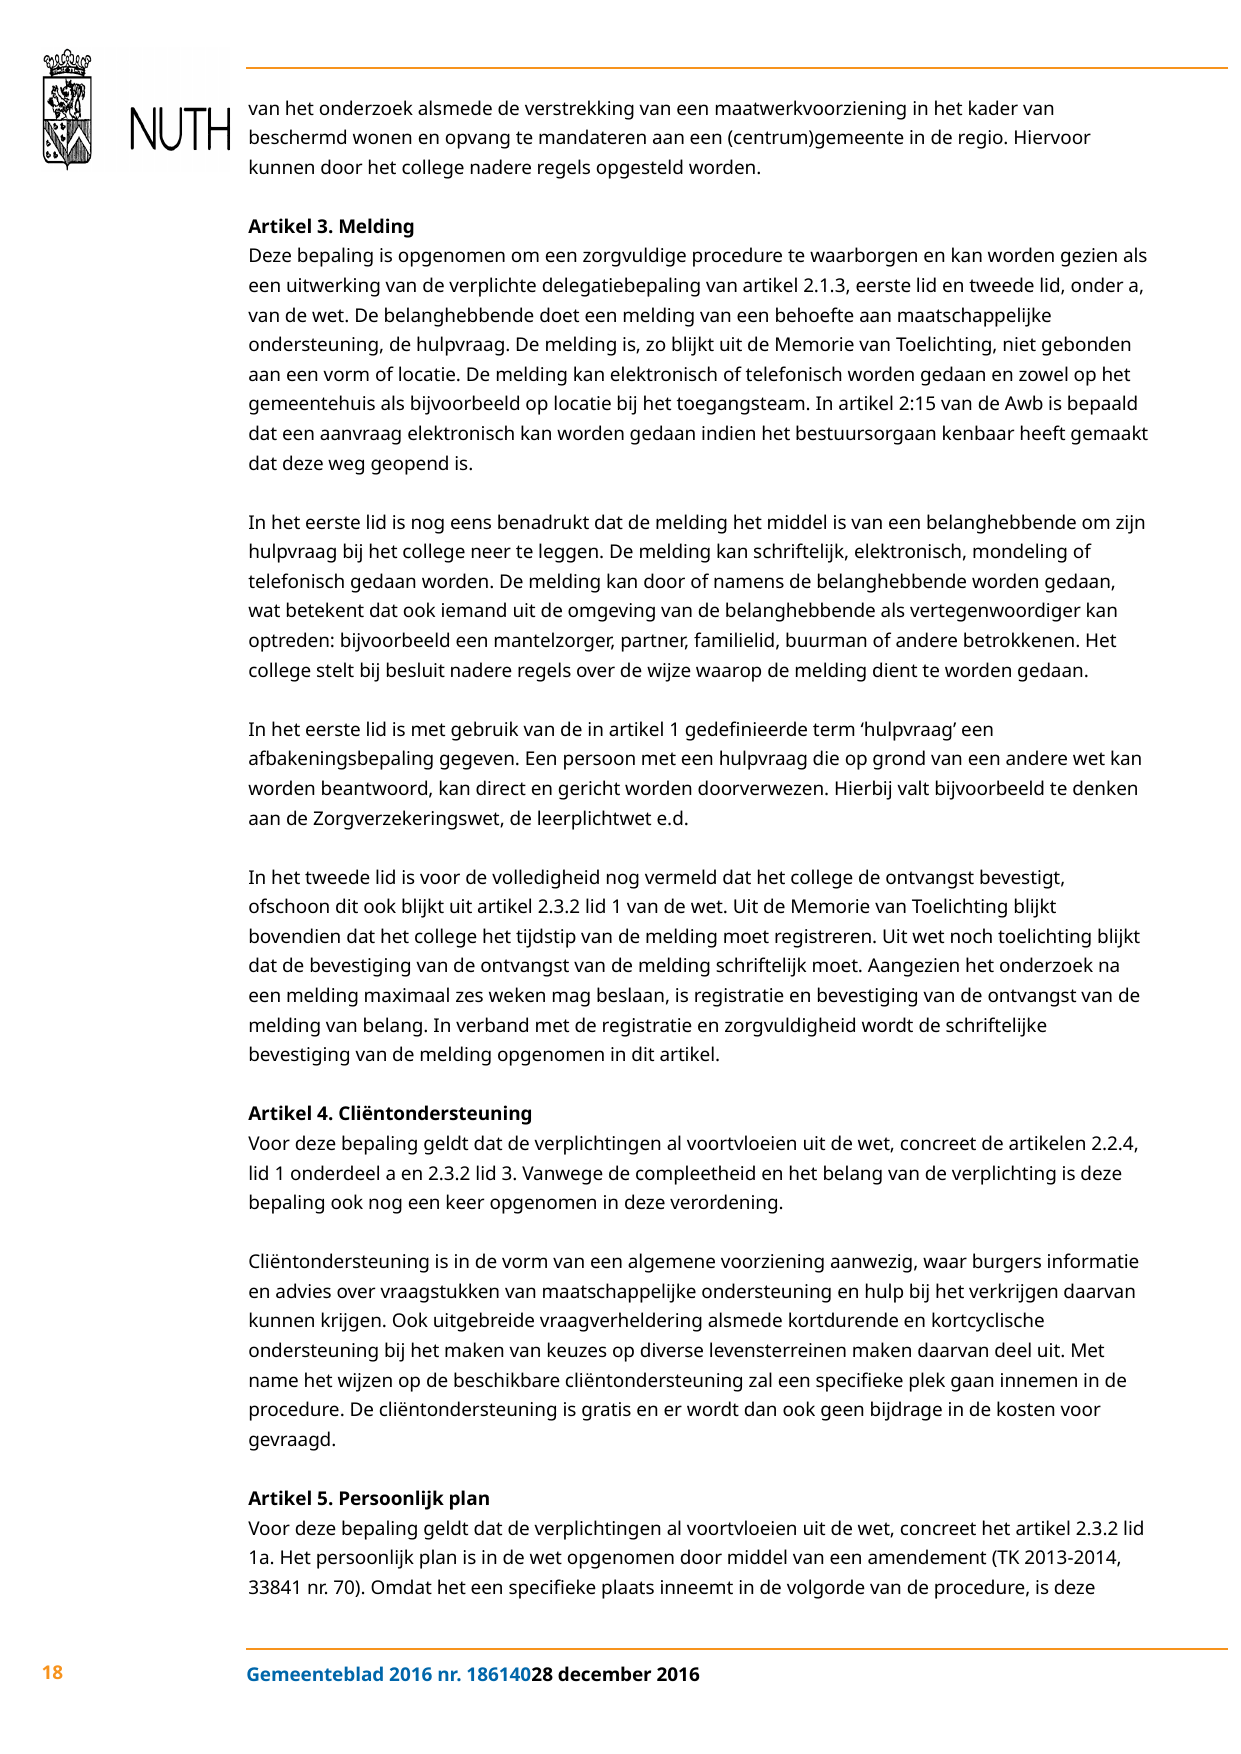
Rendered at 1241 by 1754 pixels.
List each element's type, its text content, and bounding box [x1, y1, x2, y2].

text Cliëntondersteuning is in de vorm van een algemene voorziening aanwezig, waar burgers informatie en advies over vraagstukken van maatschappelijke ondersteuning en hulp bij het verkrijgen daarvan kunnen krijgen. Ook uitgebreide vraagverheldering alsmede kortdurende en kortcyclische ondersteuning bij het maken van keuzes op diverse levensterreinen maken daarvan deel uit. Met name het wijzen op de beschikbare cliëntondersteuning zal een specifieke plek gaan innemen in de procedure. De cliëntondersteuning is gratis en er wordt dan ook geen bijdrage in de kosten voor gevraagd. [248, 1248, 1152, 1452]
text Deze bepaling is opgenomen om een zorgvuldige procedure te waarborgen en kan worden gezien als een uitwerking van de verplichte delegatiebepaling van artikel 2.1.3, eerste lid en tweede lid, onder a, van de wet. De belanghebbende doet een melding van een behoefte aan maatschappelijke ondersteuning, de hulpvraag. De melding is, zo blijkt uit de Memorie van Toelichting, niet gebonden aan een vorm of locatie. De melding kan elektronisch of telefonisch worden gedaan en zowel op het gemeentehuis als bijvoorbeeld op locatie bij het toegangsteam. In artikel 2:15 van de Awb is bepaald dat een aanvraag elektronisch kan worden gedaan indien het bestuursorgaan kenbaar heeft gemaakt dat deze weg geopend is. [248, 243, 1152, 476]
text Voor deze bepaling geldt dat de verplichtingen al voortvloeien uit de wet, concreet het artikel 2.3.2 lid 1a. Het persoonlijk plan is in de wet opgenomen door middel van een amendement (TK 2013-2014, 33841 nr. 70). Omdat het een specifieke plaats inneemt in de volgorde van de procedure, is deze [248, 1515, 1152, 1600]
text Artikel 4. Cliëntondersteuning [248, 1101, 1152, 1126]
text Artikel 5. Persoonlijk plan [248, 1485, 1152, 1511]
text Artikel 3. Melding [248, 213, 1152, 239]
picture [41, 47, 231, 172]
text van het onderzoek alsmede de verstrekking van een maatwerkvoorziening in het kader van beschermd wonen en opvang te mandateren aan een (centrum)gemeente in de regio. Hiervoor kunnen door het college nadere regels opgesteld worden. [248, 95, 1152, 180]
text In het eerste lid is met gebruik van de in artikel 1 gedefinieerde term ‘hulpvraag’ een afbakeningsbepaling gegeven. Een persoon met een hulpvraag die op grond van een andere wet kan worden beantwoord, kan direct en gericht worden doorverwezen. Hierbij valt bijvoorbeeld te denken aan de Zorgverzekeringswet, de leerplichtwet e.d. [248, 716, 1152, 831]
text In het tweede lid is voor de volledigheid nog vermeld dat het college de ontvangst bevestigt, ofschoon dit ook blijkt uit artikel 2.3.2 lid 1 van de wet. Uit de Memorie van Toelichting blijkt bovendien dat het college het tijdstip van de melding moet registreren. Uit wet noch toelichting blijkt dat de bevestiging van de ontvangst van de melding schriftelijk moet. Aangezien het onderzoek na een melding maximaal zes weken mag beslaan, is registratie en bevestiging van de ontvangst van de melding van belang. In verband met de registratie en zorgvuldigheid wordt de schriftelijke bevestiging van de melding opgenomen in dit artikel. [248, 864, 1152, 1067]
text In het eerste lid is nog eens benadrukt dat de melding het middel is van een belanghebbende om zijn hulpvraag bij het college neer te leggen. De melding kan schriftelijk, elektronisch, mondeling of telefonisch gedaan worden. De melding kan door of namens de belanghebbende worden gedaan, wat betekent dat ook iemand uit de omgeving van de belanghebbende als vertegenwoordiger kan optreden: bijvoorbeeld een mantelzorger, partner, familielid, buurman of andere betrokkenen. Het college stelt bij besluit nadere regels over de wijze waarop de melding dient te worden gedaan. [248, 509, 1152, 683]
text Voor deze bepaling geldt dat de verplichtingen al voortvloeien uit de wet, concreet de artikelen 2.2.4, lid 1 onderdeel a en 2.3.2 lid 3. Vanwege de compleetheid en het belang van de verplichting is deze bepaling ook nog een keer opgenomen in deze verordening. [248, 1130, 1152, 1215]
